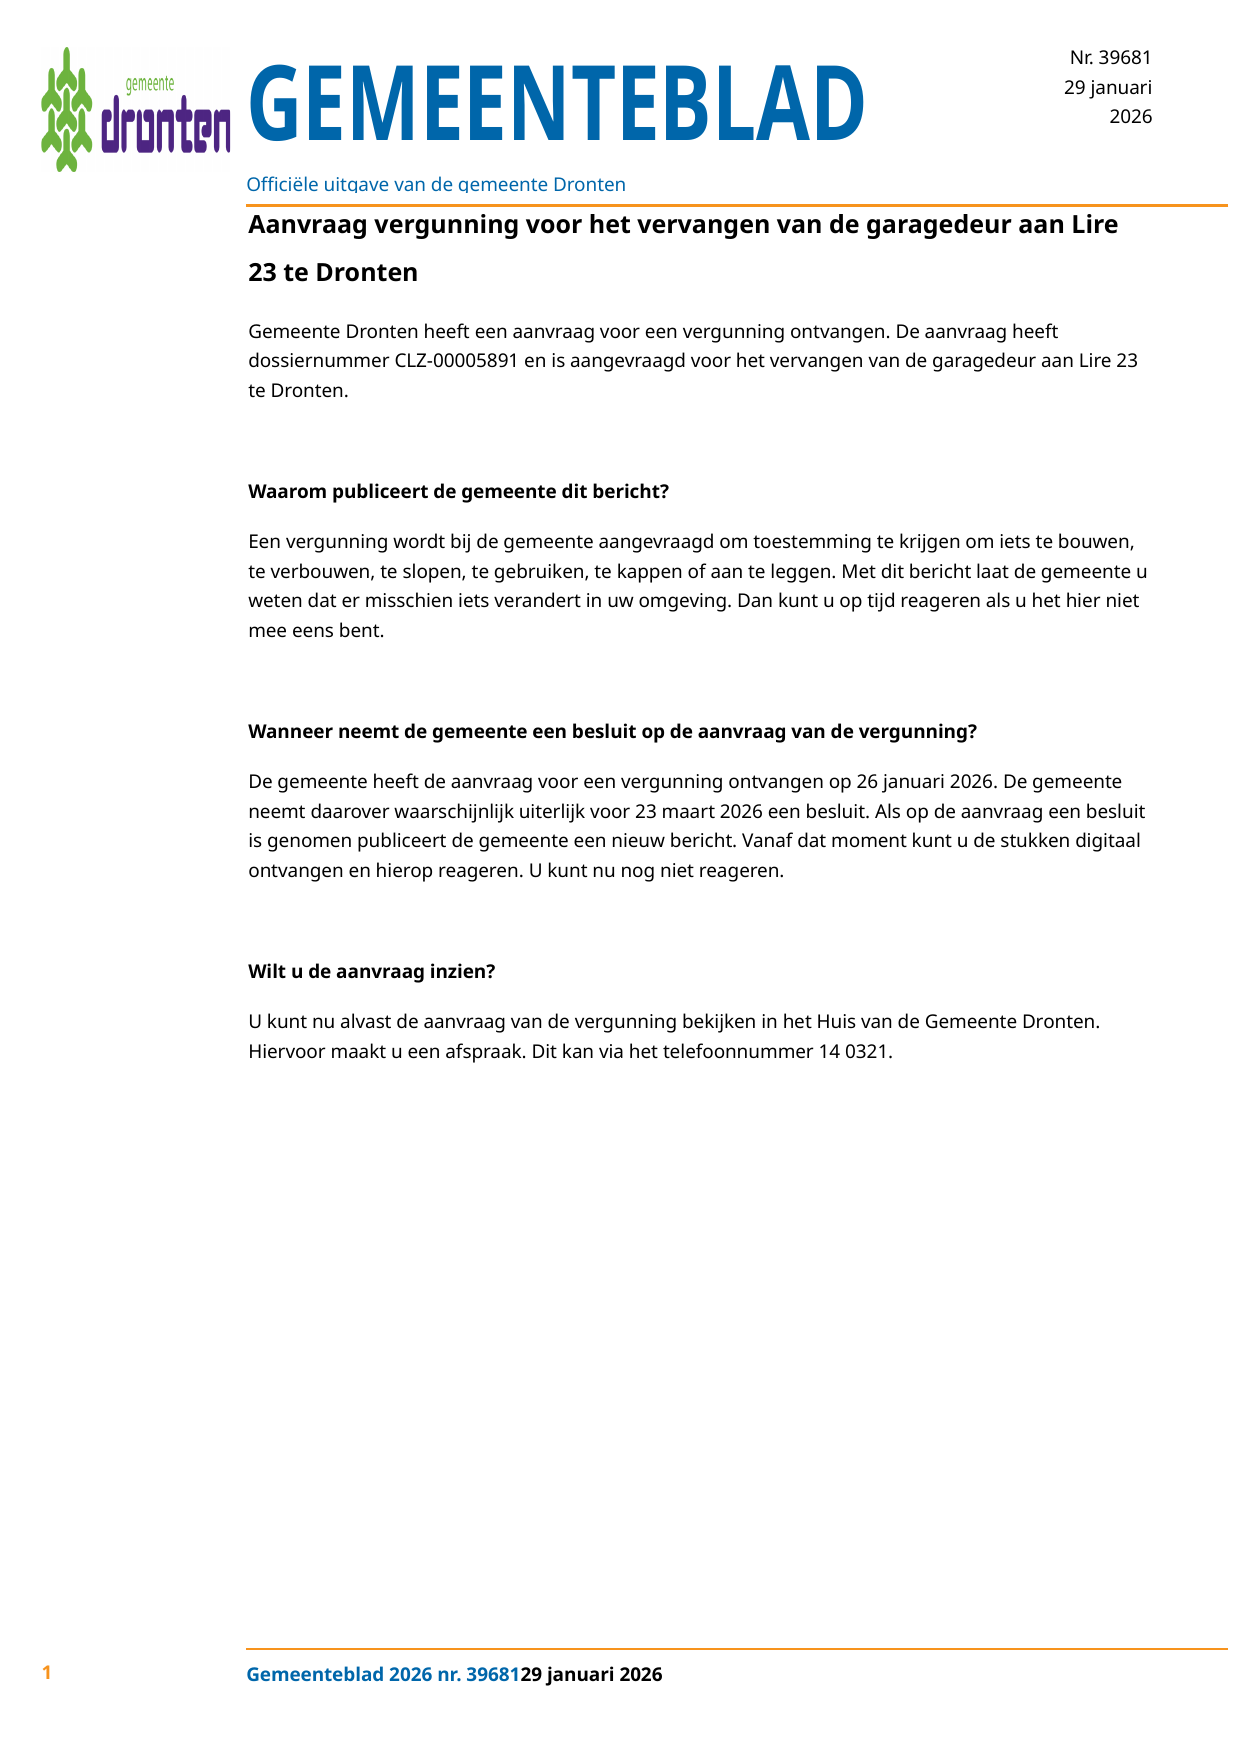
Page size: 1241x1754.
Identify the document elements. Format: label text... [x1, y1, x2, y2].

picture [41, 47, 231, 172]
text Aanvraag vergunning voor het vervangen van de garagedeur aan Lire 23 te Dronten [248, 207, 1152, 288]
text Wanneer neemt de gemeente een besluit op de aanvraag van de vergunning? [248, 718, 1152, 744]
text U kunt nu alvast de aanvraag van de vergunning bekijken in het Huis van de Gemeente Dronten. Hiervoor maakt u een afspraak. Dit kan via het telefoonnummer 14 0321. [248, 1008, 1152, 1064]
text De gemeente heeft de aanvraag voor een vergunning ontvangen op 26 januari 2026. De gemeente neemt daarover waarschijnlijk uiterlijk voor 23 maart 2026 een besluit. Als op de aanvraag een besluit is genomen publiceert de gemeente een nieuw bericht. Vanaf dat moment kunt u de stukken digitaal ontvangen en hierop reageren. U kunt nu nog niet reageren. [248, 768, 1152, 883]
text Gemeente Dronten heeft een aanvraag voor een vergunning ontvangen. De aanvraag heeft dossiernummer CLZ-00005891 en is aangevraagd voor het vervangen van de garagedeur aan Lire 23 te Dronten. [248, 318, 1152, 403]
text Een vergunning wordt bij de gemeente aangevraagd om toestemming te krijgen om iets te bouwen, te verbouwen, te slopen, te gebruiken, te kappen of aan te leggen. Met dit bericht laat de gemeente u weten dat er misschien iets verandert in uw omgeving. Dan kunt u op tijd reageren als u het hier niet mee eens bent. [248, 528, 1152, 643]
text Waarom publiceert de gemeente dit bericht? [248, 478, 1152, 504]
text Wilt u de aanvraag inzien? [248, 958, 1152, 984]
